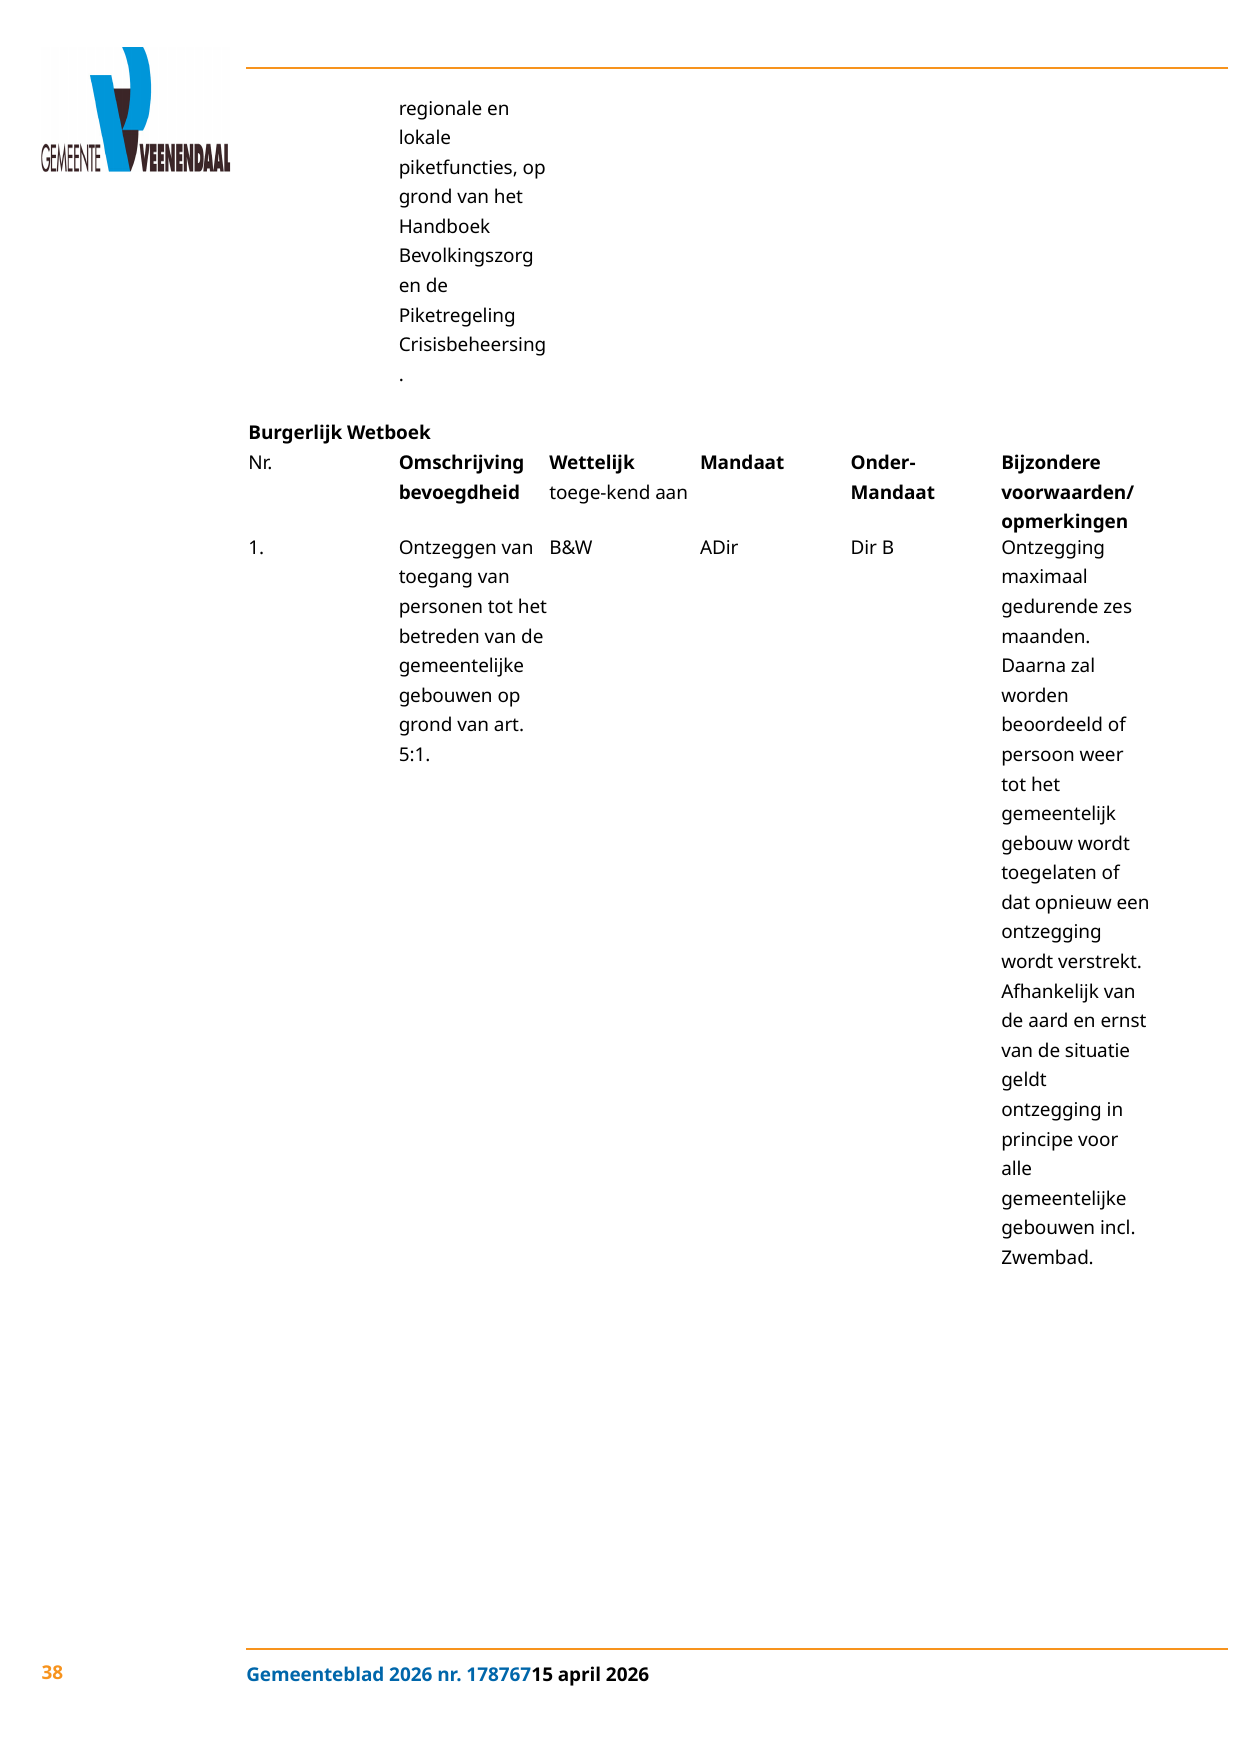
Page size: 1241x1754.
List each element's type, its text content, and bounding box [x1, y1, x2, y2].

table_cell ADir [700, 534, 850, 1270]
table_cell [850, 95, 1001, 387]
table_cell 1. [248, 534, 398, 1270]
table_header Omschrijving bevoegdheid [399, 449, 549, 534]
table_cell [248, 95, 398, 387]
table_cell [700, 95, 850, 387]
picture [41, 47, 130, 172]
text Burgerlijk Wetboek [248, 419, 1152, 445]
table_cell Ontzeggen van toegang van personen tot het betreden van de gemeentelijke gebouwen op grond van art. 5:1. [399, 534, 549, 1270]
table_header Onder- Mandaat [850, 449, 1001, 534]
table_cell Dir B [850, 534, 1001, 1270]
table_cell [1001, 95, 1152, 387]
table_cell Ontzegging maximaal gedurende zes maanden. Daarna zal worden beoordeeld of persoon weer tot het gemeentelijk gebouw wordt toegelaten of dat opnieuw een ontzegging wordt verstrekt. Afhankelijk van de aard en ernst van de situatie geldt ontzegging in principe voor alle gemeentelijke gebouwen incl. Zwembad. [1001, 534, 1152, 1270]
table_header Wettelijk toege-kend aan [549, 449, 700, 534]
table_header Mandaat [700, 449, 850, 534]
table_cell B&W [549, 534, 700, 1270]
table_cell [549, 95, 700, 387]
picture [123, 47, 231, 172]
table_cell regionale en lokale piketfuncties, op grond van het Handboek Bevolkingszorg en de Piketregeling Crisisbeheersing. [399, 95, 549, 387]
table_header Nr. [248, 449, 398, 534]
table_header Bijzondere voorwaarden/ opmerkingen [1001, 449, 1152, 534]
